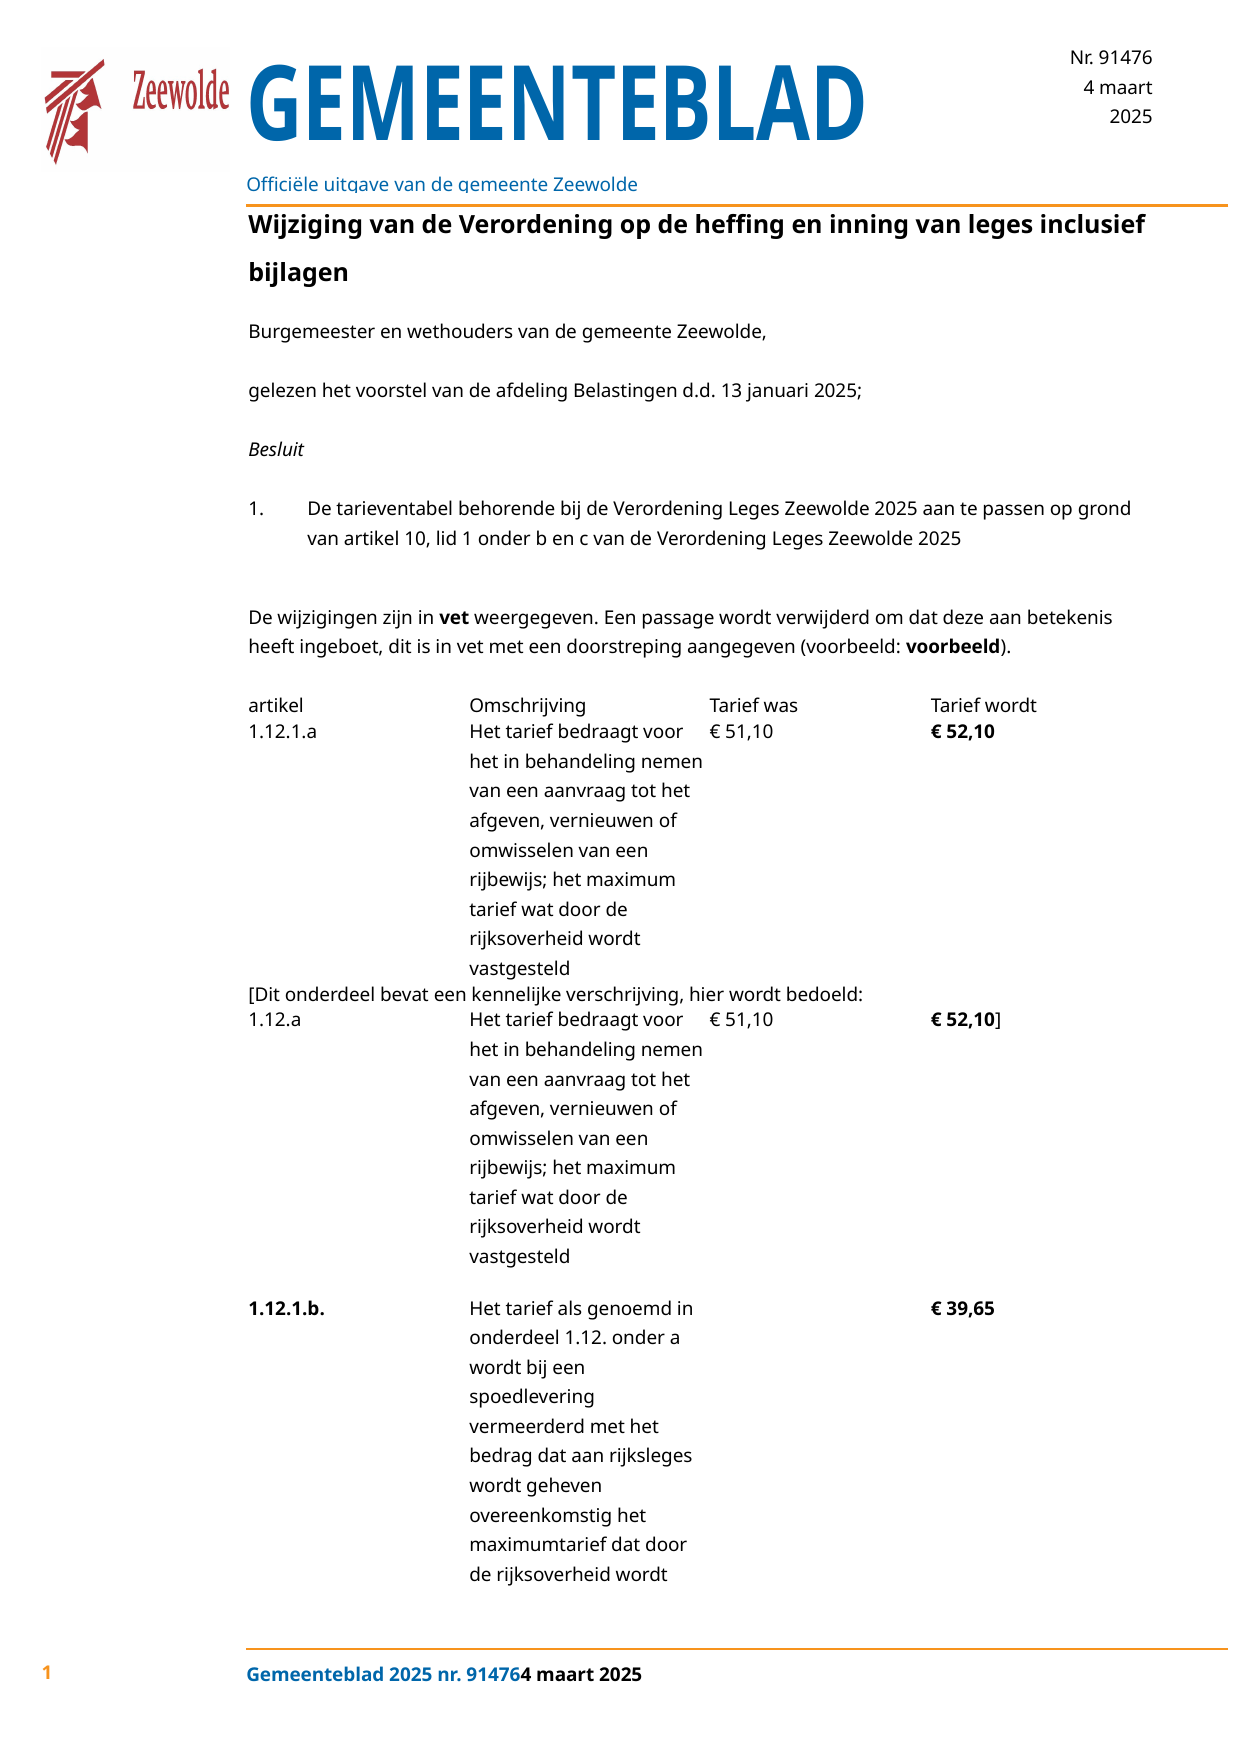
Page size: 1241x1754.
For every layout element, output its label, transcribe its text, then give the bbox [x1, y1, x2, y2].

text Burgemeester en wethouders van de gemeente Zeewolde, [248, 318, 1152, 344]
table_header Tarief was [709, 693, 931, 718]
text Besluit [248, 436, 1152, 462]
table_cell 1.12.1.a [248, 719, 469, 981]
text Wijziging van de Verordening op de heffing en inning van leges inclusief bijlagen [248, 207, 1152, 288]
table_cell € 51,10 [709, 719, 931, 981]
table_cell Het tarief bedraagt voor het in behandeling nemen van een aanvraag tot het afgeven, vernieuwen of omwisselen van een rijbewijs; het maximum tarief wat door de rijksoverheid wordt vastgesteld [469, 719, 709, 981]
picture [41, 47, 231, 172]
table_cell Het tarief als genoemd in onderdeel 1.12. onder a wordt bij een spoedlevering vermeerderd met het bedrag dat aan rijksleges wordt geheven overeenkomstig het maximumtarief dat door de rijksoverheid wordt [469, 1295, 709, 1587]
table_header Tarief wordt [931, 693, 1152, 718]
table_cell [248, 1269, 1152, 1295]
table_cell € 52,10 [931, 719, 1152, 981]
list De tarieventabel behorende bij de Verordening Leges Zeewolde 2025 aan te passen op grond van artikel 10, lid 1 onder b en c van de Verordening Leges Zeewolde 2025 [248, 495, 1152, 551]
table_cell Het tarief bedraagt voor het in behandeling nemen van een aanvraag tot het afgeven, vernieuwen of omwisselen van een rijbewijs; het maximum tarief wat door de rijksoverheid wordt vastgesteld [469, 1007, 709, 1269]
text gelezen het voorstel van de afdeling Belastingen d.d. 13 januari 2025; [248, 377, 1152, 403]
table_cell 1.12.a [248, 1007, 469, 1269]
text De wijzigingen zijn in vet weergegeven. Een passage wordt verwijderd om dat deze aan betekenis heeft ingeboet, dit is in vet met een doorstreping aangegeven (voorbeeld: voorbeeld). [248, 604, 1152, 659]
table_cell [Dit onderdeel bevat een kennelijke verschrijving, hier wordt bedoeld: [248, 981, 1152, 1007]
table_cell € 39,65 [931, 1295, 1152, 1587]
table_cell [709, 1295, 931, 1587]
table_cell € 51,10 [709, 1007, 931, 1269]
table_header artikel [248, 693, 469, 718]
table_cell € 52,10] [931, 1007, 1152, 1269]
table_header Omschrijving [469, 693, 709, 718]
table_cell 1.12.1.b. [248, 1295, 469, 1587]
